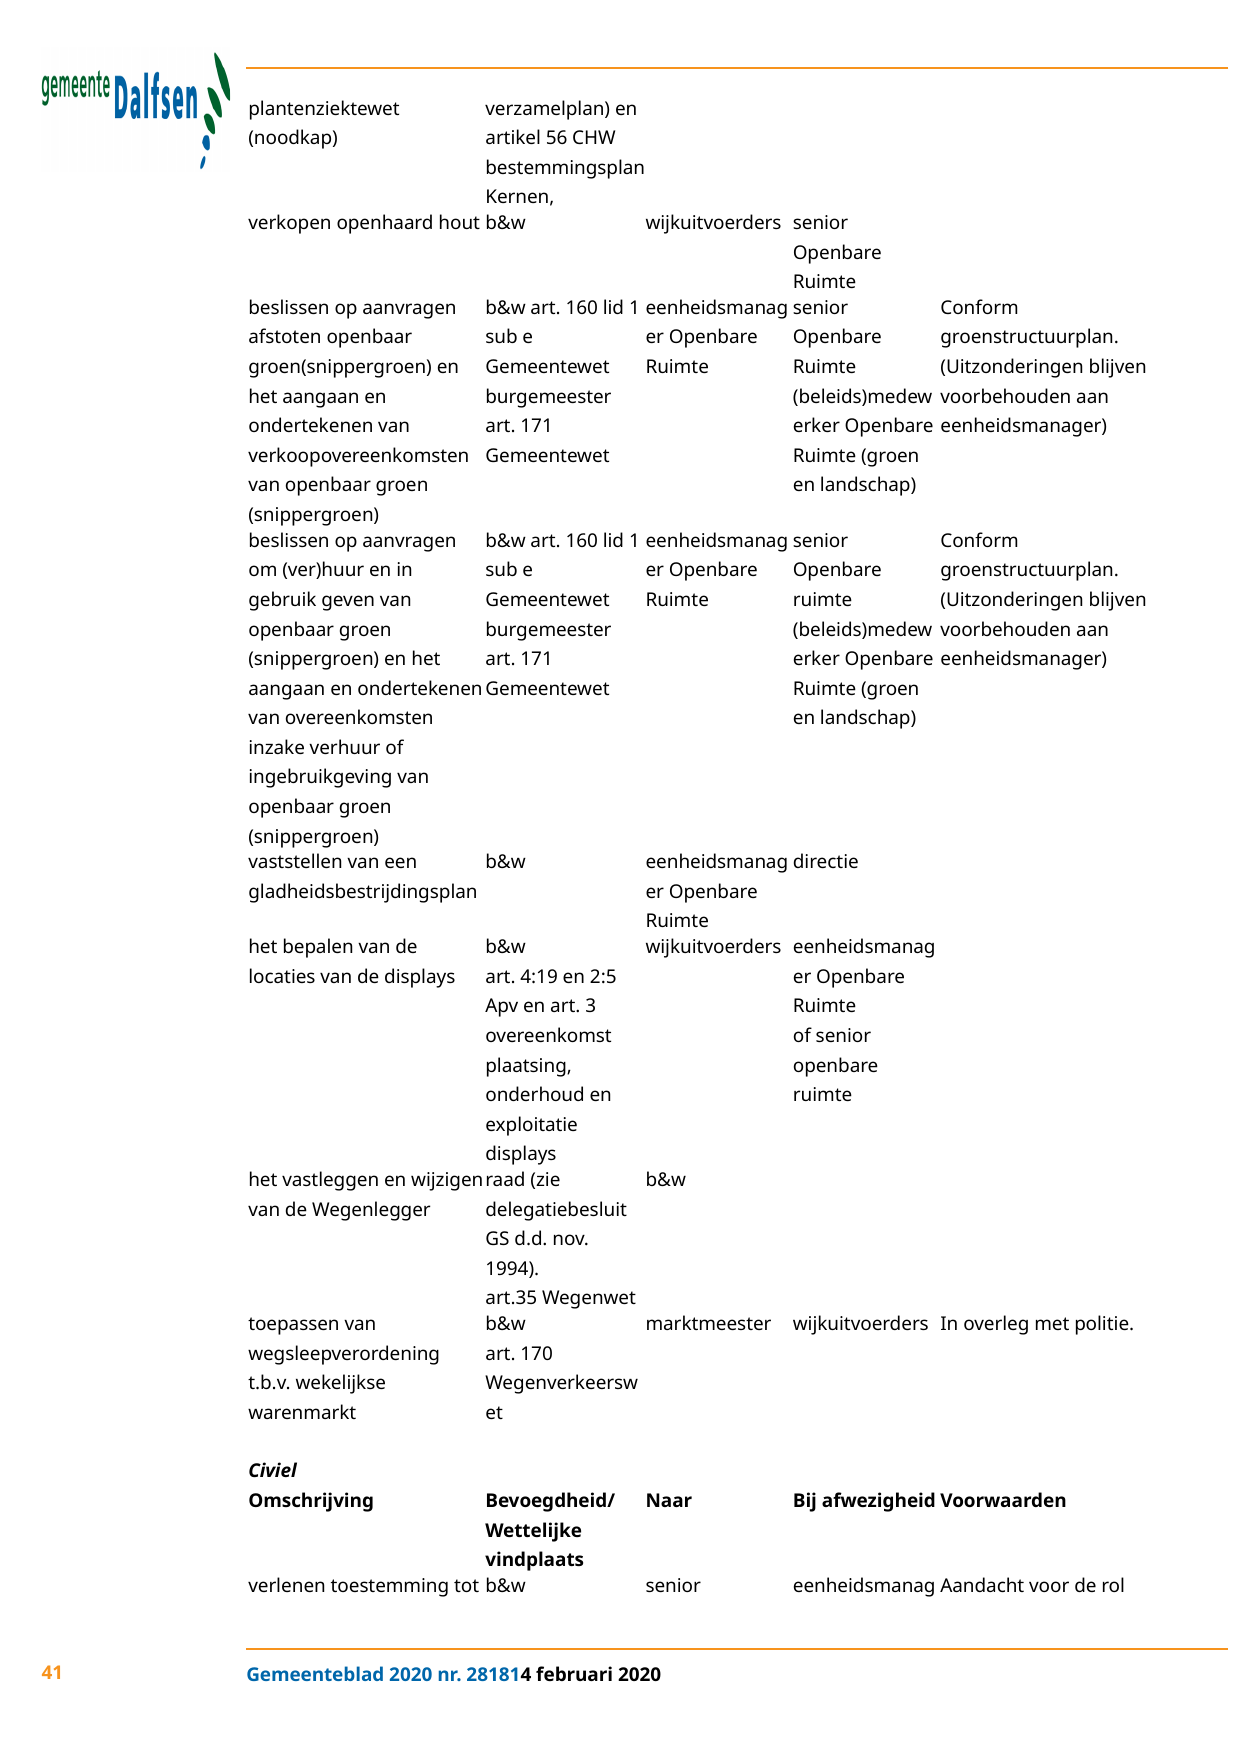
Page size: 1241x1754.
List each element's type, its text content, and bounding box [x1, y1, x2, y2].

table_cell [940, 209, 1152, 294]
table_cell b&w [485, 849, 645, 933]
table_cell b&w [485, 209, 645, 294]
table_cell beslissen op aanvragen afstoten openbaar groen(snippergroen) en het aangaan en ondertekenen van verkoopovereenkomsten van openbaar groen (snippergroen) [248, 294, 485, 527]
table_cell [793, 95, 940, 209]
table_header Omschrijving [248, 1487, 485, 1572]
table_cell [645, 95, 793, 209]
table_cell verzamelplan) en artikel 56 CHW bestemmingsplan Kernen, [485, 95, 645, 209]
table_cell toepassen van wegsleepverordening t.b.v. wekelijkse warenmarkt [248, 1310, 485, 1425]
table_cell wijkuitvoerders [793, 1310, 940, 1425]
picture [41, 47, 231, 172]
table_cell [793, 1166, 940, 1310]
table_cell Aandacht voor de rol [940, 1572, 1152, 1598]
table_cell het bepalen van de locaties van de displays [248, 934, 485, 1166]
table_cell vaststellen van een gladheidsbestrijdingsplan [248, 849, 485, 933]
table_cell senior Openbare Ruimte [793, 209, 940, 294]
table_header Bij afwezigheid [793, 1487, 940, 1572]
table_cell In overleg met politie. [940, 1310, 1152, 1425]
table_cell marktmeester [645, 1310, 793, 1425]
table_cell b&w [485, 1572, 645, 1598]
table_cell plantenziektewet (noodkap) [248, 95, 485, 209]
table_cell [940, 95, 1152, 209]
table_cell directie [793, 849, 940, 933]
table_cell raad (zie delegatiebesluit GS d.d. nov. 1994). art.35 Wegenwet [485, 1166, 645, 1310]
table_cell senior Openbare ruimte (beleids)medewerker Openbare Ruimte (groen en landschap) [793, 527, 940, 848]
table_header Bevoegdheid/Wettelijke vindplaats [485, 1487, 645, 1572]
table_cell verkopen openhaard hout [248, 209, 485, 294]
table_cell Conform groenstructuurplan. (Uitzonderingen blijven voorbehouden aan eenheidsmanager) [940, 294, 1152, 527]
table_cell [940, 849, 1152, 933]
table_header Naar [645, 1487, 793, 1572]
table_cell beslissen op aanvragen om (ver)huur en in gebruik geven van openbaar groen (snippergroen) en het aangaan en ondertekenen van overeenkomsten inzake verhuur of ingebruikgeving van openbaar groen (snippergroen) [248, 527, 485, 848]
table_cell b&w art. 160 lid 1 sub e Gemeentewet burgemeester art. 171 Gemeentewet [485, 527, 645, 848]
table_cell eenheidsmanager Openbare Ruimte [645, 849, 793, 933]
table_header Voorwaarden [940, 1487, 1152, 1572]
table_cell eenheidsmanag [793, 1572, 940, 1598]
table_cell eenheidsmanager Openbare Ruimte [645, 294, 793, 527]
text Civiel [248, 1458, 1152, 1483]
table_cell senior Openbare Ruimte (beleids)medewerker Openbare Ruimte (groen en landschap) [793, 294, 940, 527]
table_cell senior [645, 1572, 793, 1598]
table_cell verlenen toestemming tot [248, 1572, 485, 1598]
table_cell wijkuitvoerders [645, 209, 793, 294]
table_cell Conform groenstructuurplan. (Uitzonderingen blijven voorbehouden aan eenheidsmanager) [940, 527, 1152, 848]
table_cell wijkuitvoerders [645, 934, 793, 1166]
table_cell [940, 934, 1152, 1166]
table_cell het vastleggen en wijzigen van de Wegenlegger [248, 1166, 485, 1310]
table_cell b&w art. 4:19 en 2:5 Apv en art. 3 overeenkomst plaatsing, onderhoud en exploitatie displays [485, 934, 645, 1166]
table_cell eenheidsmanager Openbare Ruimte [645, 527, 793, 848]
table_cell [940, 1166, 1152, 1310]
table_cell b&w art. 170 Wegenverkeerswet [485, 1310, 645, 1425]
table_cell b&w art. 160 lid 1 sub e Gemeentewet burgemeester art. 171 Gemeentewet [485, 294, 645, 527]
table_cell b&w [645, 1166, 793, 1310]
table_cell eenheidsmanager Openbare Ruimte of senior openbare ruimte [793, 934, 940, 1166]
